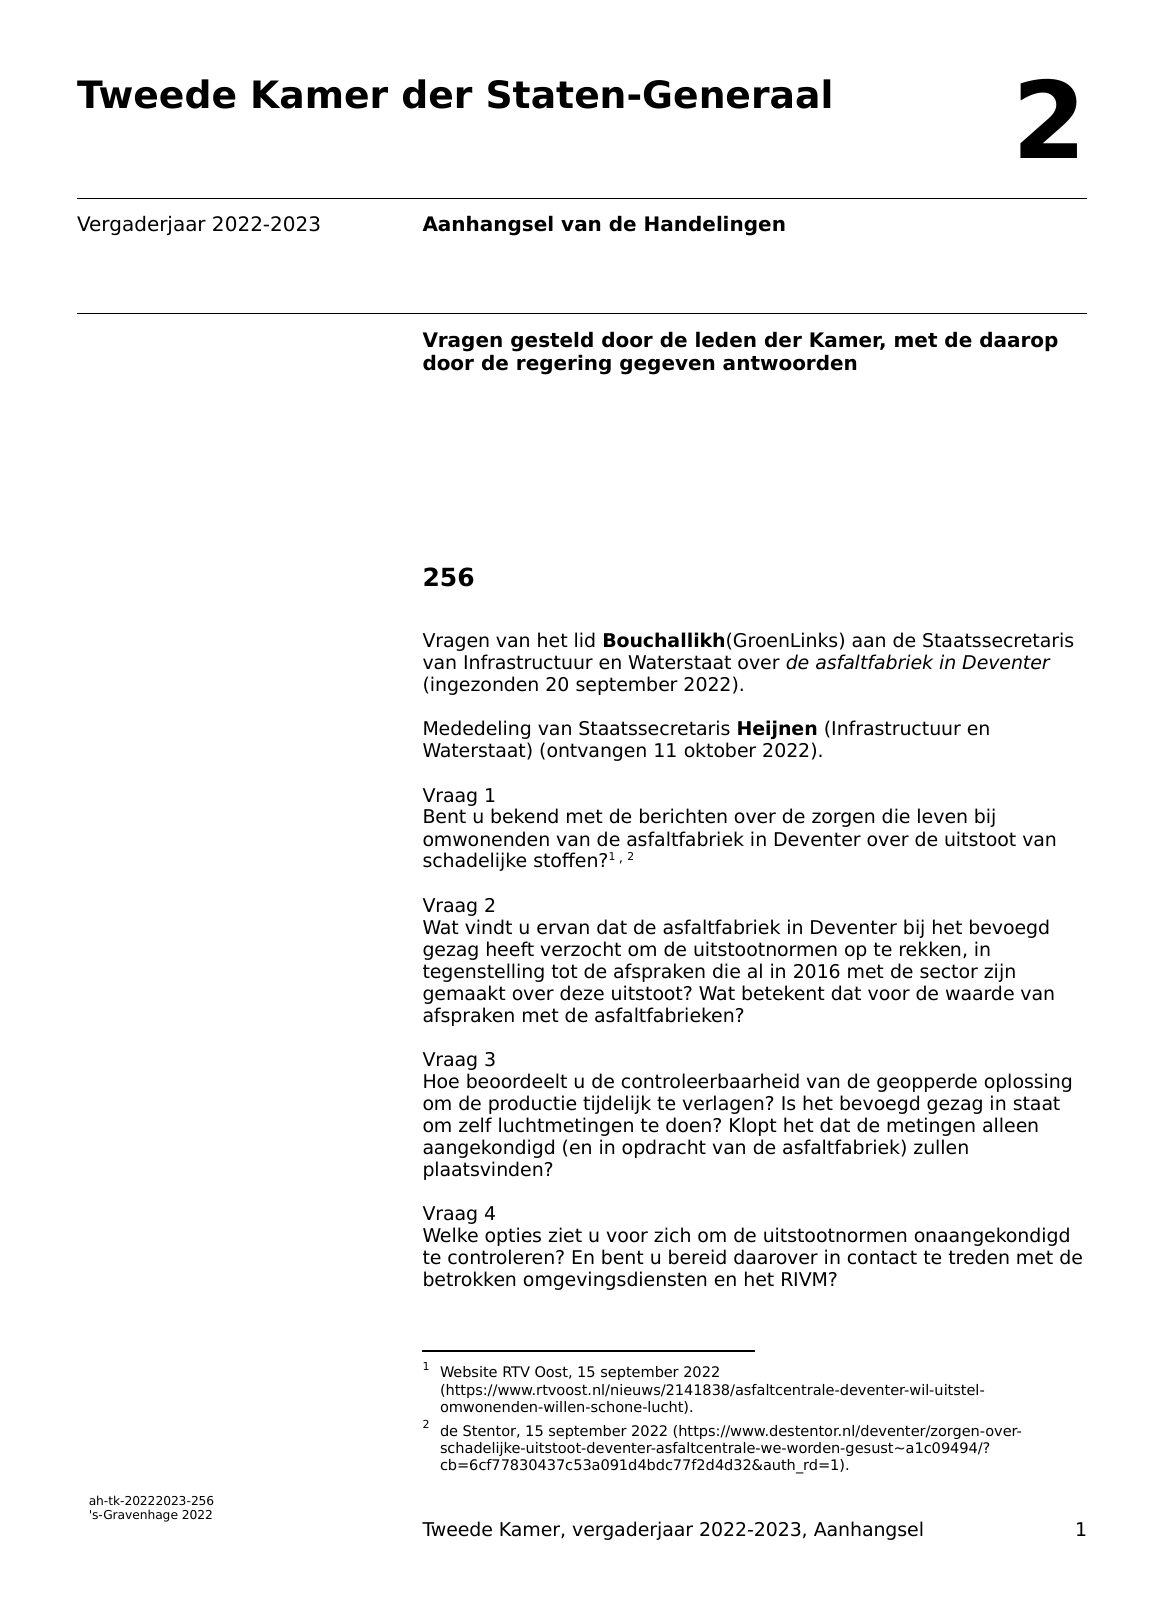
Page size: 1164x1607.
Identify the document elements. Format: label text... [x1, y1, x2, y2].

table_cell Vragen gesteld door de leden der Kamer, met de daarop door de regering gegeven antwoorden [422, 314, 1087, 375]
text Vraag 4 [422, 1203, 1087, 1225]
table_cell [77, 314, 422, 375]
table_cell Aanhangsel van de Handelingen [422, 199, 1087, 313]
text Bent u bekend met de berichten over de zorgen die leven bij omwonenden van de asfaltfabriek in Deventer over de uitstoot van schadelijke stoffen?, [422, 806, 1087, 872]
text Website RTV Oost, 15 september 2022 (https://www.rtvoost.nl/nieuws/2141838/asfaltcentrale-deventer-wil-uitstel-omwonenden-willen-schone-lucht). [422, 1360, 1087, 1416]
table_cell Vergaderjaar 2022-2023 [77, 199, 422, 313]
text Welke opties ziet u voor zich om de uitstootnormen onaangekondigd te controleren? En bent u bereid daarover in contact te treden met de betrokken omgevingsdiensten en het RIVM? [422, 1225, 1087, 1291]
table_header 2 [886, 59, 1087, 198]
text Vraag 1 [422, 784, 1087, 806]
text Vraag 3 [422, 1049, 1087, 1071]
table_header Tweede Kamer der Staten-Generaal [77, 59, 886, 198]
text ah-tk-20222023-256 [88, 1494, 323, 1508]
text Wat vindt u ervan dat de asfaltfabriek in Deventer bij het bevoegd gezag heeft verzocht om de uitstootnormen op te rekken, in tegenstelling tot de afspraken die al in 2016 met de sector zijn gemaakt over deze uitstoot? Wat betekent dat voor de waarde van afspraken met de asfaltfabrieken? [422, 917, 1087, 1026]
text Vragen van het lid Bouchallikh(GroenLinks) aan de Staatssecretaris van Infrastructuur en Waterstaat over de asfaltfabriek in Deventer (ingezonden 20 september 2022). [422, 630, 1087, 696]
text 's-Gravenhage 2022 [88, 1508, 323, 1522]
text Vraag 2 [422, 894, 1087, 917]
text de Stentor, 15 september 2022 (https://www.destentor.nl/deventer/zorgen-over-schadelijke-uitstoot-deventer-asfaltcentrale-we-worden-gesust~a1c09494/?cb=6cf77830437c53a091d4bdc77f2d4d32&auth_rd=1). [422, 1418, 1087, 1474]
text Hoe beoordeelt u de controleerbaarheid van de geopperde oplossing om de productie tijdelijk te verlagen? Is het bevoegd gezag in staat om zelf luchtmetingen te doen? Klopt het dat de metingen alleen aangekondigd (en in opdracht van de asfaltfabriek) zullen plaatsvinden? [422, 1071, 1087, 1181]
text 256 [422, 563, 1087, 592]
text Mededeling van Staatssecretaris Heijnen (Infrastructuur en Waterstaat) (ontvangen 11 oktober 2022). [422, 718, 1087, 762]
